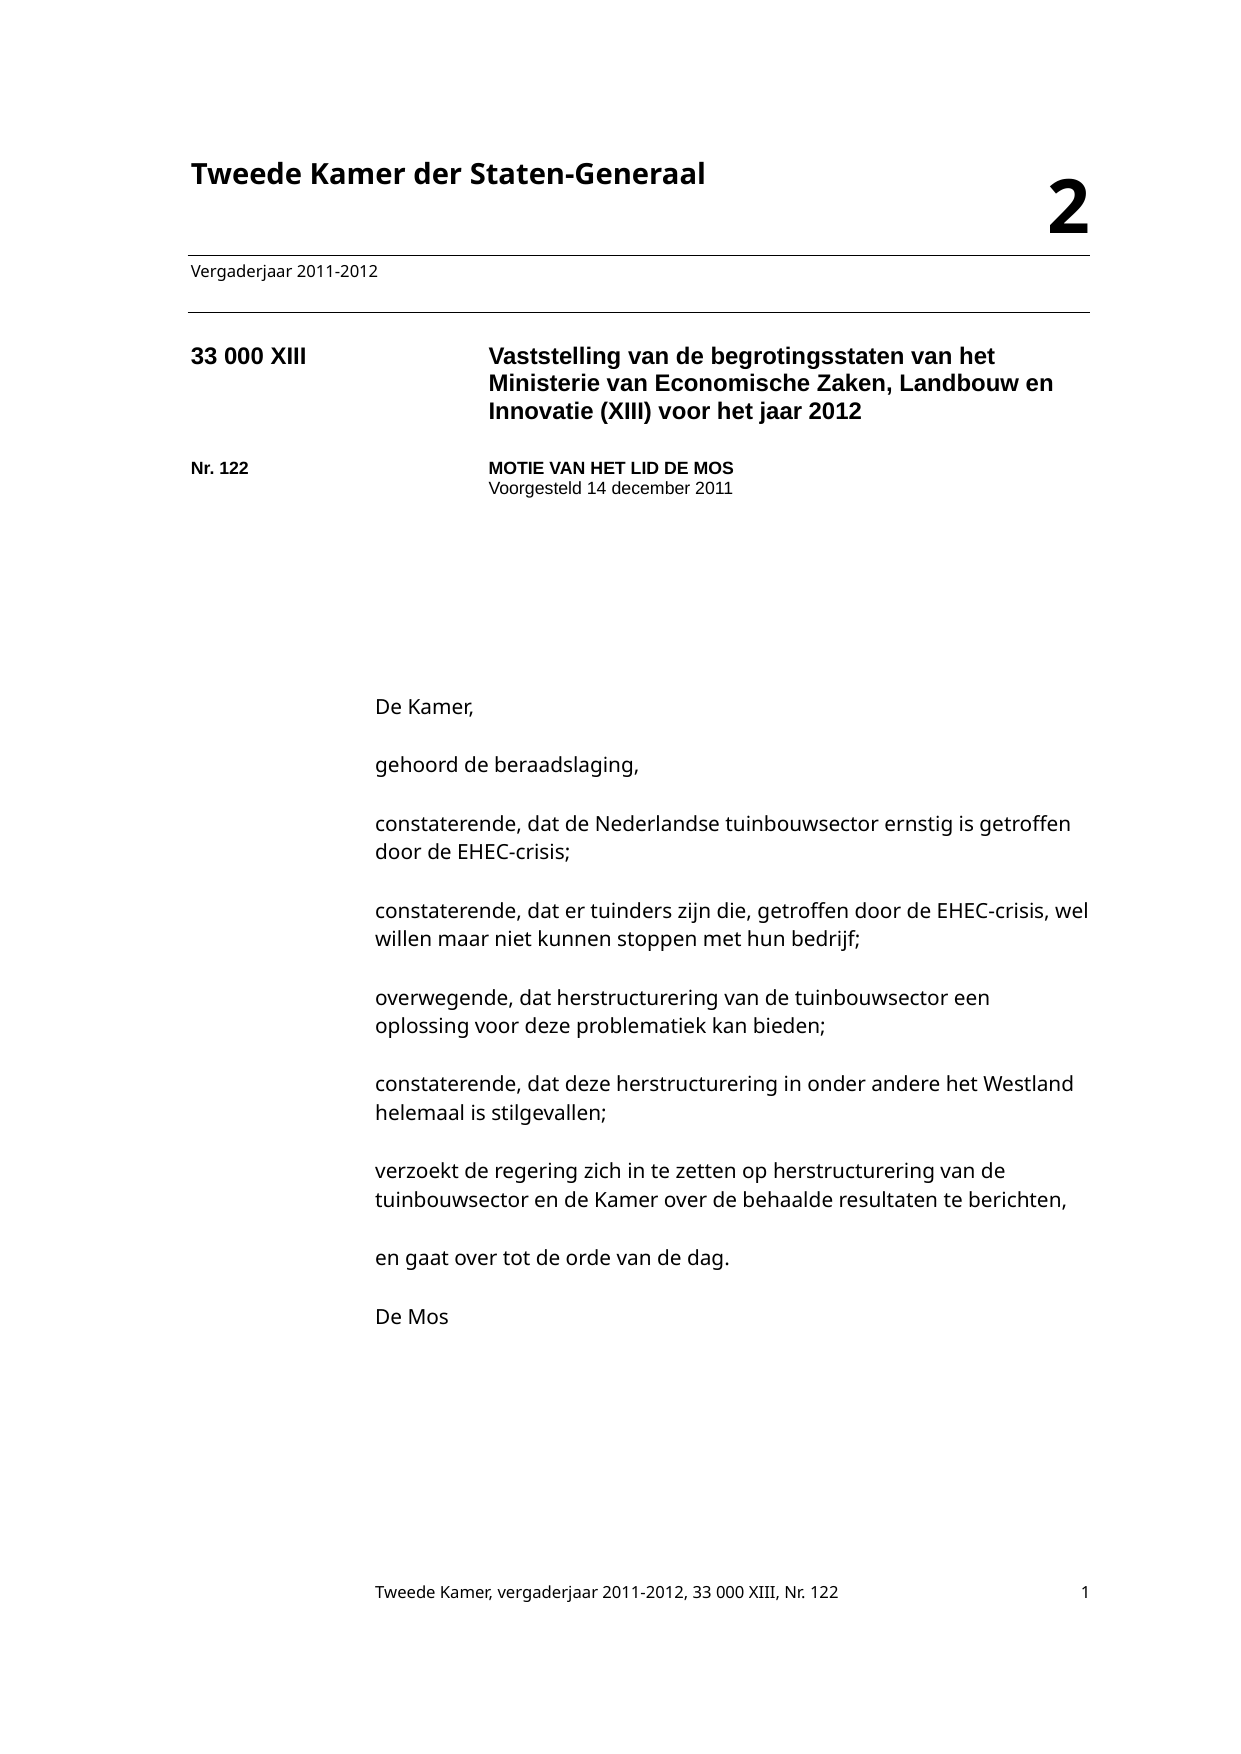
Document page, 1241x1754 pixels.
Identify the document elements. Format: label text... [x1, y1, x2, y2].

text constaterende, dat deze herstructurering in onder andere het Westland helemaal is stilgevallen; [375, 1069, 1090, 1126]
table_cell MOTIE VAN HET LID DE MOS Voorgesteld 14 december 2011 [485, 455, 1090, 573]
text verzoekt de regering zich in te zetten op herstructurering van de tuinbouwsector en de Kamer over de behaalde resultaten te berichten, [375, 1156, 1090, 1213]
table_cell 33 000 XIII [188, 339, 485, 454]
text en gaat over tot de orde van de dag. [375, 1243, 1090, 1272]
table_header Tweede Kamer der Staten-Generaal [188, 150, 909, 255]
table_cell [188, 313, 485, 339]
table_header 2 [910, 150, 1090, 255]
text constaterende, dat er tuinders zijn die, getroffen door de EHEC-crisis, wel willen maar niet kunnen stoppen met hun bedrijf; [375, 896, 1090, 953]
table_cell [485, 313, 1090, 339]
text De Mos [375, 1302, 1090, 1330]
table_cell Vaststelling van de begrotingsstaten van het Ministerie van Economische Zaken, Landbouw en Innovatie (XIII) voor het jaar 2012 [485, 339, 1090, 454]
table_cell [485, 256, 1090, 312]
text De Kamer, [375, 692, 1090, 721]
table_cell Nr. 122 [188, 455, 485, 573]
table_cell Vergaderjaar 2011-2012 [188, 256, 485, 312]
text gehoord de beraadslaging, [375, 751, 1090, 779]
text constaterende, dat de Nederlandse tuinbouwsector ernstig is getroffen door de EHEC-crisis; [375, 809, 1090, 866]
text overwegende, dat herstructurering van de tuinbouwsector een oplossing voor deze problematiek kan bieden; [375, 983, 1090, 1039]
